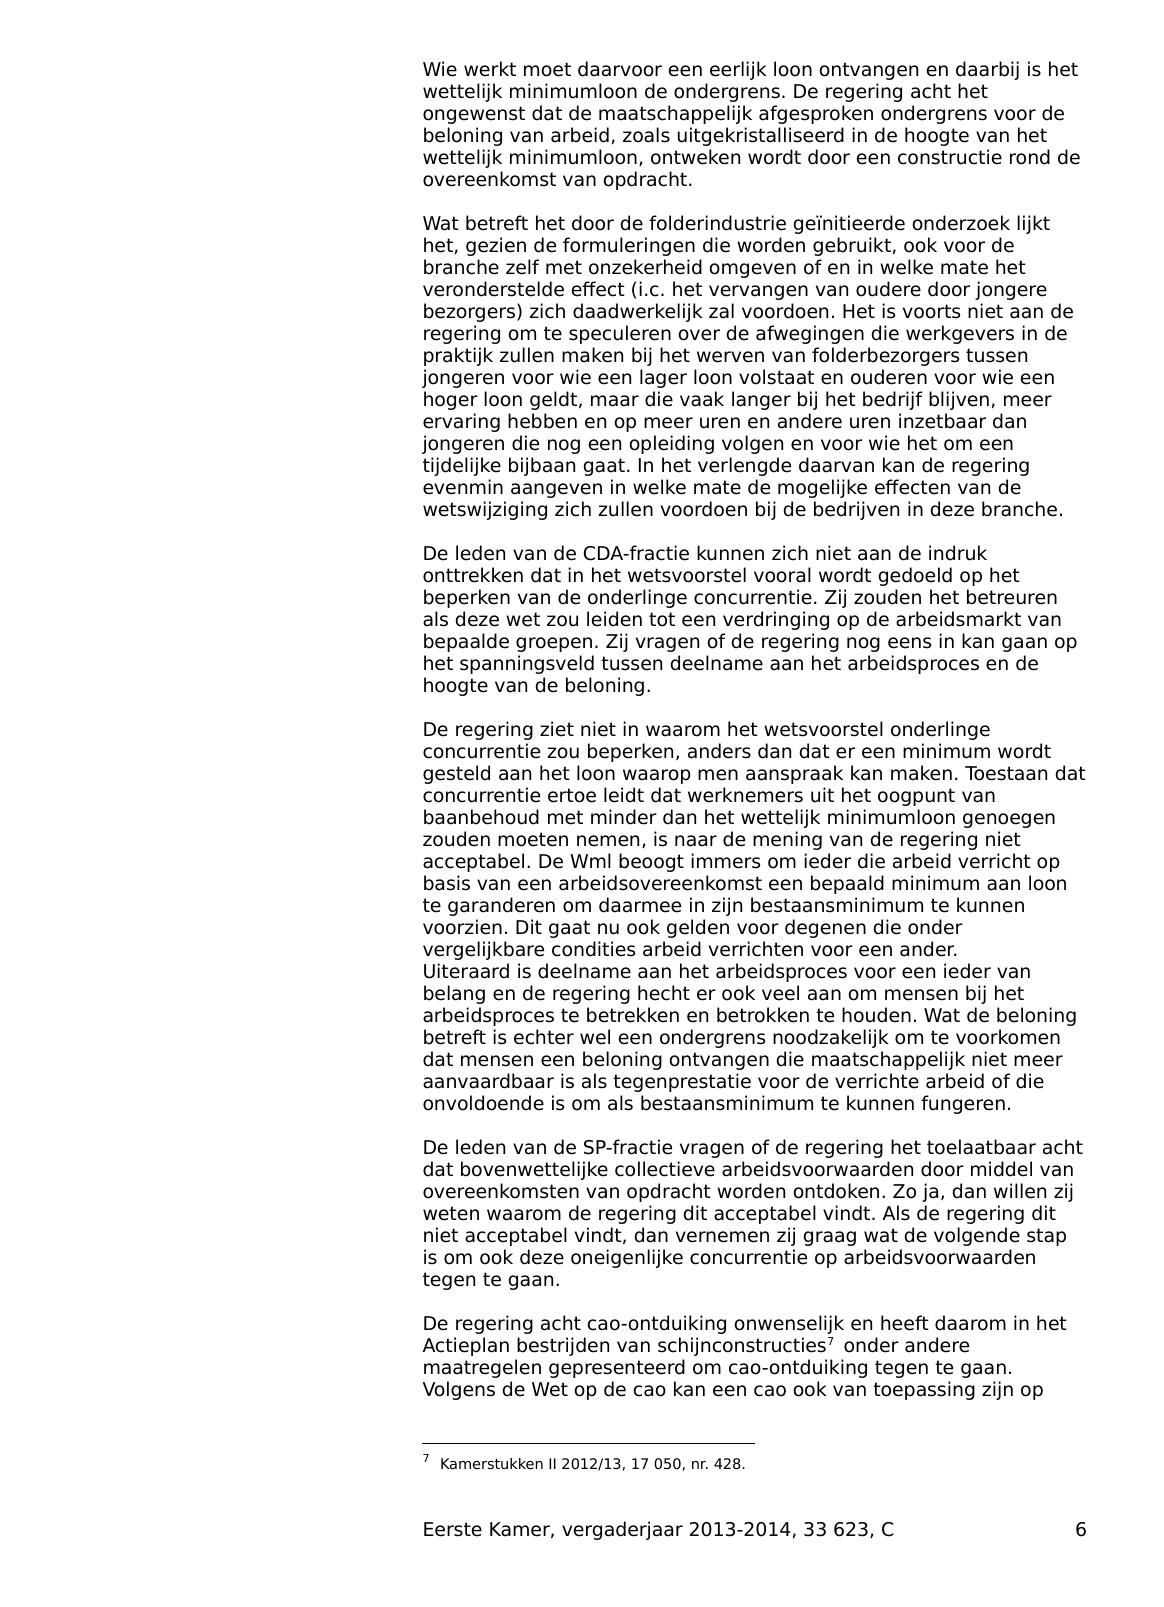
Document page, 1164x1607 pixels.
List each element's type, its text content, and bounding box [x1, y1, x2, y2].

text Wat betreft het door de folderindustrie geïnitieerde onderzoek lijkt het, gezien de formuleringen die worden gebruikt, ook voor de branche zelf met onzekerheid omgeven of en in welke mate het veronderstelde effect (i.c. het vervangen van oudere door jongere bezorgers) zich daadwerkelijk zal voordoen. Het is voorts niet aan de regering om te speculeren over de afwegingen die werkgevers in de praktijk zullen maken bij het werven van folderbezorgers tussen jongeren voor wie een lager loon volstaat en ouderen voor wie een hoger loon geldt, maar die vaak langer bij het bedrijf blijven, meer ervaring hebben en op meer uren en andere uren inzetbaar dan jongeren die nog een opleiding volgen en voor wie het om een tijdelijke bijbaan gaat. In het verlengde daarvan kan de regering evenmin aangeven in welke mate de mogelijke effecten van de wetswijziging zich zullen voordoen bij de bedrijven in deze branche. [422, 213, 1087, 521]
text Kamerstukken II 2012/13, 17 050, nr. 428. [422, 1452, 1087, 1474]
text Wie werkt moet daarvoor een eerlijk loon ontvangen en daarbij is het wettelijk minimumloon de ondergrens. De regering acht het ongewenst dat de maatschappelijk afgesproken ondergrens voor de beloning van arbeid, zoals uitgekristalliseerd in de hoogte van het wettelijk minimumloon, ontweken wordt door een constructie rond de overeenkomst van opdracht. [422, 59, 1087, 191]
text Uiteraard is deelname aan het arbeidsproces voor een ieder van belang en de regering hecht er ook veel aan om mensen bij het arbeidsproces te betrekken en betrokken te houden. Wat de beloning betreft is echter wel een ondergrens noodzakelijk om te voorkomen dat mensen een beloning ontvangen die maatschappelijk niet meer aanvaardbaar is als tegenprestatie voor de verrichte arbeid of die onvoldoende is om als bestaansminimum te kunnen fungeren. [422, 961, 1087, 1115]
text De leden van de CDA-fractie kunnen zich niet aan de indruk onttrekken dat in het wetsvoorstel vooral wordt gedoeld op het beperken van de onderlinge concurrentie. Zij zouden het betreuren als deze wet zou leiden tot een verdringing op de arbeidsmarkt van bepaalde groepen. Zij vragen of de regering nog eens in kan gaan op het spanningsveld tussen deelname aan het arbeidsproces en de hoogte van de beloning. [422, 543, 1087, 697]
text De regering ziet niet in waarom het wetsvoorstel onderlinge concurrentie zou beperken, anders dan dat er een minimum wordt gesteld aan het loon waarop men aanspraak kan maken. Toestaan dat concurrentie ertoe leidt dat werknemers uit het oogpunt van baanbehoud met minder dan het wettelijk minimumloon genoegen zouden moeten nemen, is naar de mening van de regering niet acceptabel. De Wml beoogt immers om ieder die arbeid verricht op basis van een arbeidsovereenkomst een bepaald minimum aan loon te garanderen om daarmee in zijn bestaansminimum te kunnen voorzien. Dit gaat nu ook gelden voor degenen die onder vergelijkbare condities arbeid verrichten voor een ander. [422, 719, 1087, 961]
text De regering acht cao-ontduiking onwenselijk en heeft daarom in het Actieplan bestrijden van schijnconstructies onder andere maatregelen gepresenteerd om cao-ontduiking tegen te gaan. Volgens de Wet op de cao kan een cao ook van toepassing zijn op [422, 1313, 1087, 1401]
text De leden van de SP-fractie vragen of de regering het toelaatbaar acht dat bovenwettelijke collectieve arbeidsvoorwaarden door middel van overeenkomsten van opdracht worden ontdoken. Zo ja, dan willen zij weten waarom de regering dit acceptabel vindt. Als de regering dit niet acceptabel vindt, dan vernemen zij graag wat de volgende stap is om ook deze oneigenlijke concurrentie op arbeidsvoorwaarden tegen te gaan. [422, 1137, 1087, 1291]
